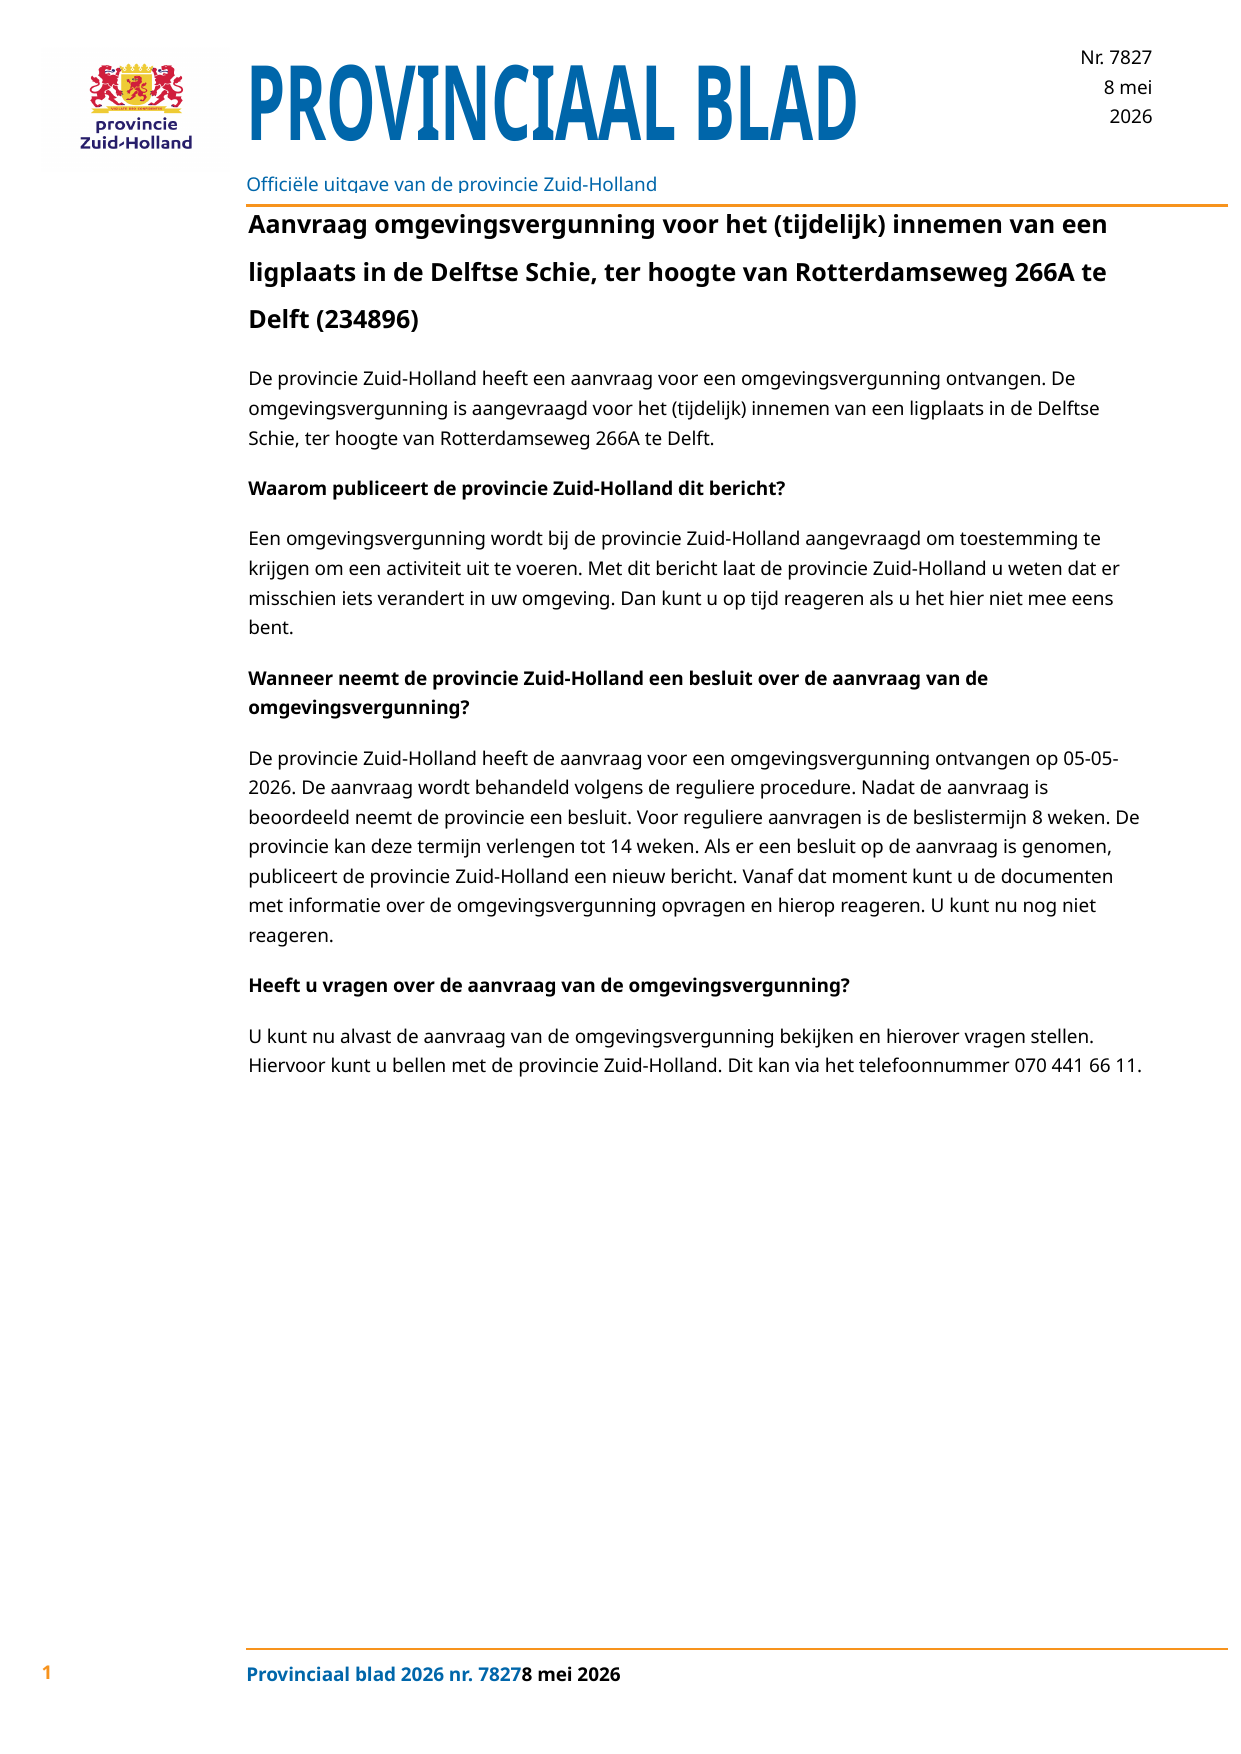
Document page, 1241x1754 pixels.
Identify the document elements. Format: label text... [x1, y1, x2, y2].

text Heeft u vragen over de aanvraag van de omgevingsvergunning? [248, 973, 1152, 998]
text U kunt nu alvast de aanvraag van de omgevingsvergunning bekijken en hierover vragen stellen. Hiervoor kunt u bellen met de provincie Zuid-Holland. Dit kan via het telefoonnummer 070 441 66 11. [248, 1023, 1152, 1078]
text Waarom publiceert de provincie Zuid-Holland dit bericht? [248, 475, 1152, 501]
text Aanvraag omgevingsvergunning voor het (tijdelijk) innemen van een ligplaats in de Delftse Schie, ter hoogte van Rotterdamseweg 266A te Delft (234896) [248, 207, 1152, 336]
text De provincie Zuid-Holland heeft een aanvraag voor een omgevingsvergunning ontvangen. De omgevingsvergunning is aangevraagd voor het (tijdelijk) innemen van een ligplaats in de Delftse Schie, ter hoogte van Rotterdamseweg 266A te Delft. [248, 366, 1152, 450]
text Wanneer neemt de provincie Zuid-Holland een besluit over de aanvraag van de omgevingsvergunning? [248, 665, 1152, 720]
text De provincie Zuid-Holland heeft de aanvraag voor een omgevingsvergunning ontvangen op 05-05-2026. De aanvraag wordt behandeld volgens de reguliere procedure. Nadat de aanvraag is beoordeeld neemt de provincie een besluit. Voor reguliere aanvragen is de beslistermijn 8 weken. De provincie kan deze termijn verlengen tot 14 weken. Als er een besluit op de aanvraag is genomen, publiceert de provincie Zuid-Holland een nieuw bericht. Vanaf dat moment kunt u de documenten met informatie over de omgevingsvergunning opvragen en hierop reageren. U kunt nu nog niet reageren. [248, 745, 1152, 948]
text Een omgevingsvergunning wordt bij de provincie Zuid-Holland aangevraagd om toestemming te krijgen om een activiteit uit te voeren. Met dit bericht laat de provincie Zuid-Holland u weten dat er misschien iets verandert in uw omgeving. Dan kunt u op tijd reageren als u het hier niet mee eens bent. [248, 526, 1152, 640]
picture [41, 47, 231, 172]
